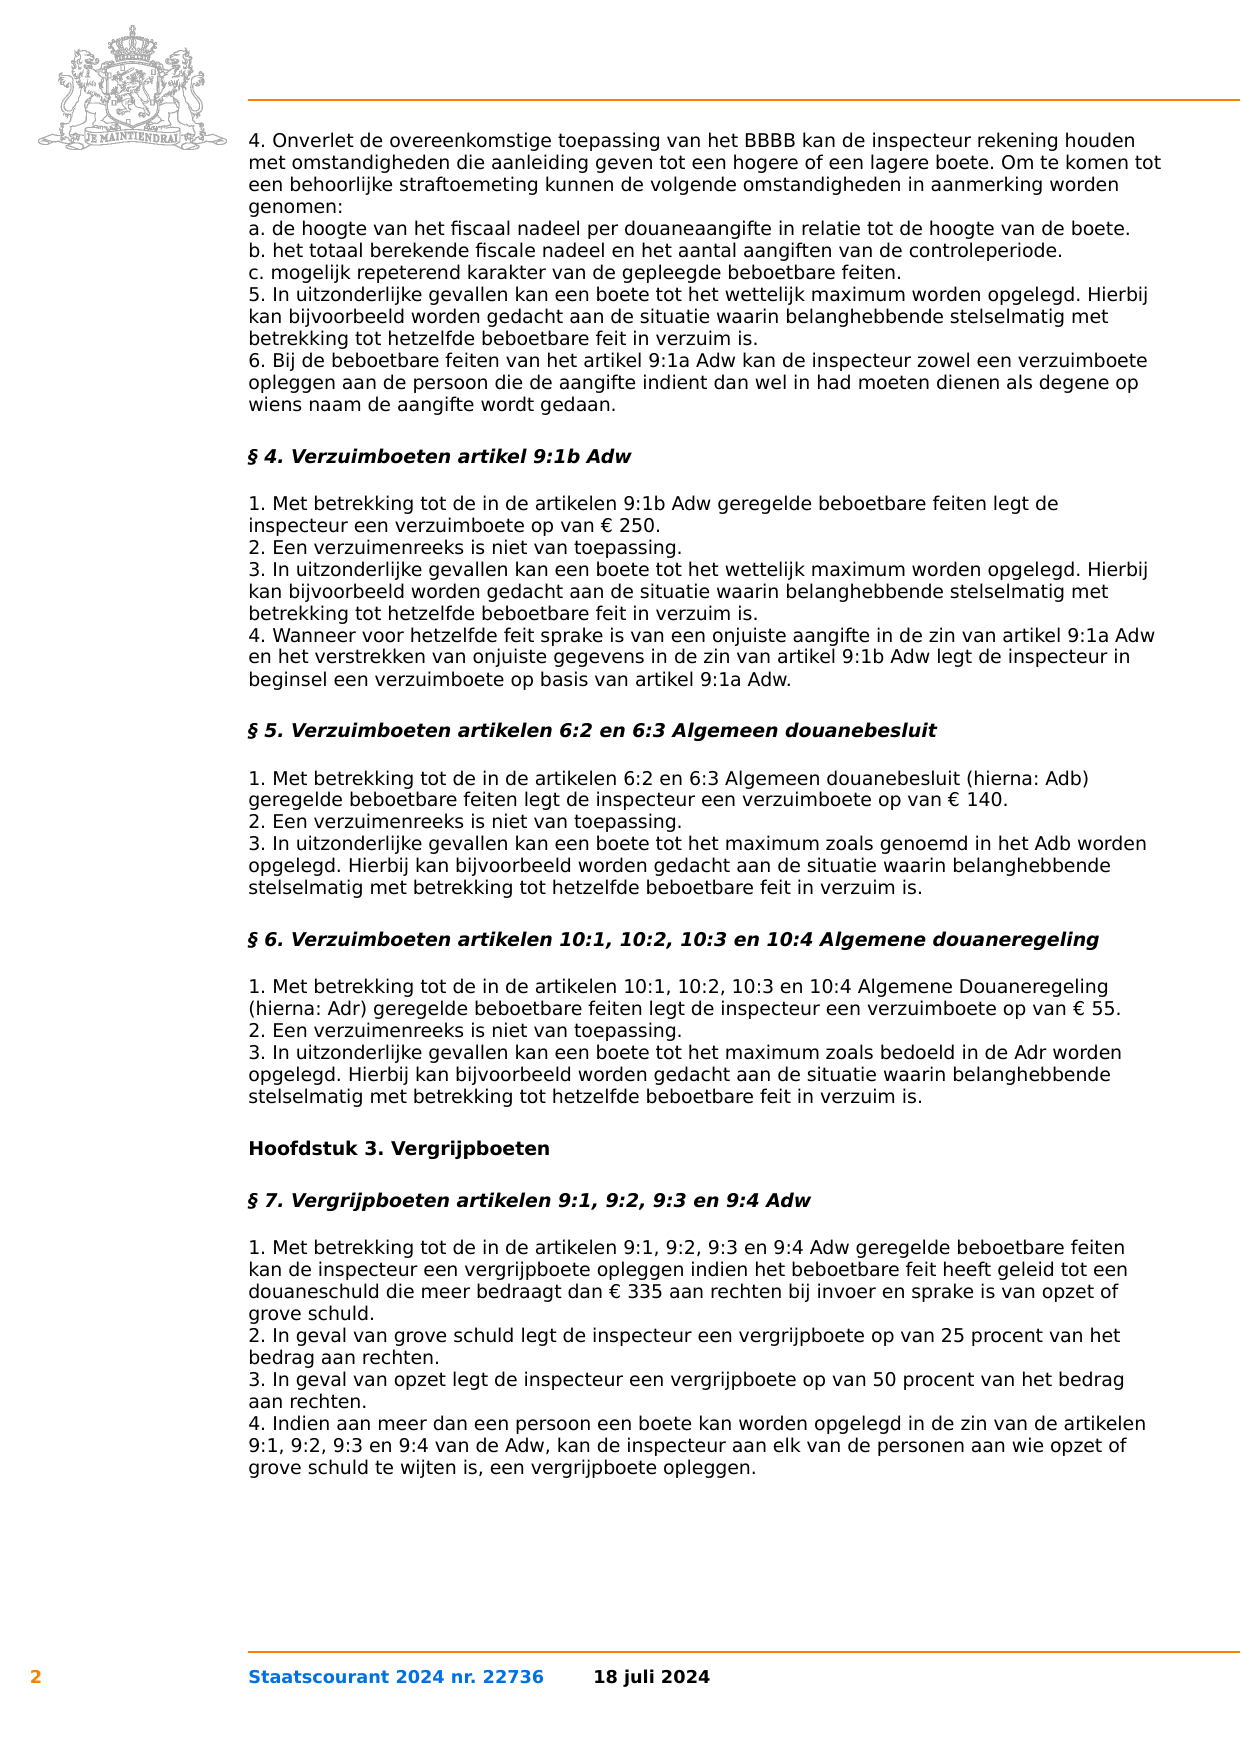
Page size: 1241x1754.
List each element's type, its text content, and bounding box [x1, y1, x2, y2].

text 2. Een verzuimenreeks is niet van toepassing. [248, 1020, 1163, 1042]
text a. de hoogte van het fiscaal nadeel per douaneaangifte in relatie tot de hoogte van de boete. [248, 218, 1163, 240]
text 2. Een verzuimenreeks is niet van toepassing. [248, 811, 1163, 833]
subtitle Hoofdstuk 3. Vergrijpboeten [248, 1138, 1163, 1160]
text 3. In uitzonderlijke gevallen kan een boete tot het wettelijk maximum worden opgelegd. Hierbij kan bijvoorbeeld worden gedacht aan de situatie waarin belanghebbende stelselmatig met betrekking tot hetzelfde beboetbare feit in verzuim is. [248, 558, 1163, 624]
text 3. In geval van opzet legt de inspecteur een vergrijpboete op van 50 procent van het bedrag aan rechten. [248, 1369, 1163, 1413]
text 1. Met betrekking tot de in de artikelen 6:2 en 6:3 Algemeen douanebesluit (hierna: Adb) geregelde beboetbare feiten legt de inspecteur een verzuimboete op van € 140. [248, 767, 1163, 811]
text 3. In uitzonderlijke gevallen kan een boete tot het maximum zoals bedoeld in de Adr worden opgelegd. Hierbij kan bijvoorbeeld worden gedacht aan de situatie waarin belanghebbende stelselmatig met betrekking tot hetzelfde beboetbare feit in verzuim is. [248, 1042, 1163, 1108]
text 5. In uitzonderlijke gevallen kan een boete tot het wettelijk maximum worden opgelegd. Hierbij kan bijvoorbeeld worden gedacht aan de situatie waarin belanghebbende stelselmatig met betrekking tot hetzelfde beboetbare feit in verzuim is. [248, 284, 1163, 350]
text 4. Indien aan meer dan een persoon een boete kan worden opgelegd in de zin van de artikelen 9:1, 9:2, 9:3 en 9:4 van de Adw, kan de inspecteur aan elk van de personen aan wie opzet of grove schuld te wijten is, een vergrijpboete opleggen. [248, 1413, 1163, 1479]
text 4. Onverlet de overeenkomstige toepassing van het BBBB kan de inspecteur rekening houden met omstandigheden die aanleiding geven tot een hogere of een lagere boete. Om te komen tot een behoorlijke straftoemeting kunnen de volgende omstandigheden in aanmerking worden genomen: [248, 130, 1163, 218]
subtitle § 4. Verzuimboeten artikel 9:1b Adw [248, 446, 1163, 468]
text 1. Met betrekking tot de in de artikelen 9:1, 9:2, 9:3 en 9:4 Adw geregelde beboetbare feiten kan de inspecteur een vergrijpboete opleggen indien het beboetbare feit heeft geleid tot een douaneschuld die meer bedraagt dan € 335 aan rechten bij invoer en sprake is van opzet of grove schuld. [248, 1237, 1163, 1325]
subtitle § 5. Verzuimboeten artikelen 6:2 en 6:3 Algemeen douanebesluit [248, 720, 1163, 742]
subtitle § 6. Verzuimboeten artikelen 10:1, 10:2, 10:3 en 10:4 Algemene douaneregeling [248, 929, 1163, 951]
text 2. In geval van grove schuld legt de inspecteur een vergrijpboete op van 25 procent van het bedrag aan rechten. [248, 1325, 1163, 1369]
text 2. Een verzuimenreeks is niet van toepassing. [248, 537, 1163, 558]
text c. mogelijk repeterend karakter van de gepleegde beboetbare feiten. [248, 262, 1163, 284]
picture [38, 25, 227, 150]
text 1. Met betrekking tot de in de artikelen 10:1, 10:2, 10:3 en 10:4 Algemene Douaneregeling (hierna: Adr) geregelde beboetbare feiten legt de inspecteur een verzuimboete op van € 55. [248, 976, 1163, 1020]
text 4. Wanneer voor hetzelfde feit sprake is van een onjuiste aangifte in de zin van artikel 9:1a Adw en het verstrekken van onjuiste gegevens in de zin van artikel 9:1b Adw legt de inspecteur in beginsel een verzuimboete op basis van artikel 9:1a Adw. [248, 624, 1163, 690]
text 6. Bij de beboetbare feiten van het artikel 9:1a Adw kan de inspecteur zowel een verzuimboete opleggen aan de persoon die de aangifte indient dan wel in had moeten dienen als degene op wiens naam de aangifte wordt gedaan. [248, 350, 1163, 416]
subtitle § 7. Vergrijpboeten artikelen 9:1, 9:2, 9:3 en 9:4 Adw [248, 1190, 1163, 1212]
text b. het totaal berekende fiscale nadeel en het aantal aangiften van de controleperiode. [248, 240, 1163, 262]
text 3. In uitzonderlijke gevallen kan een boete tot het maximum zoals genoemd in het Adb worden opgelegd. Hierbij kan bijvoorbeeld worden gedacht aan de situatie waarin belanghebbende stelselmatig met betrekking tot hetzelfde beboetbare feit in verzuim is. [248, 833, 1163, 899]
text 1. Met betrekking tot de in de artikelen 9:1b Adw geregelde beboetbare feiten legt de inspecteur een verzuimboete op van € 250. [248, 493, 1163, 537]
